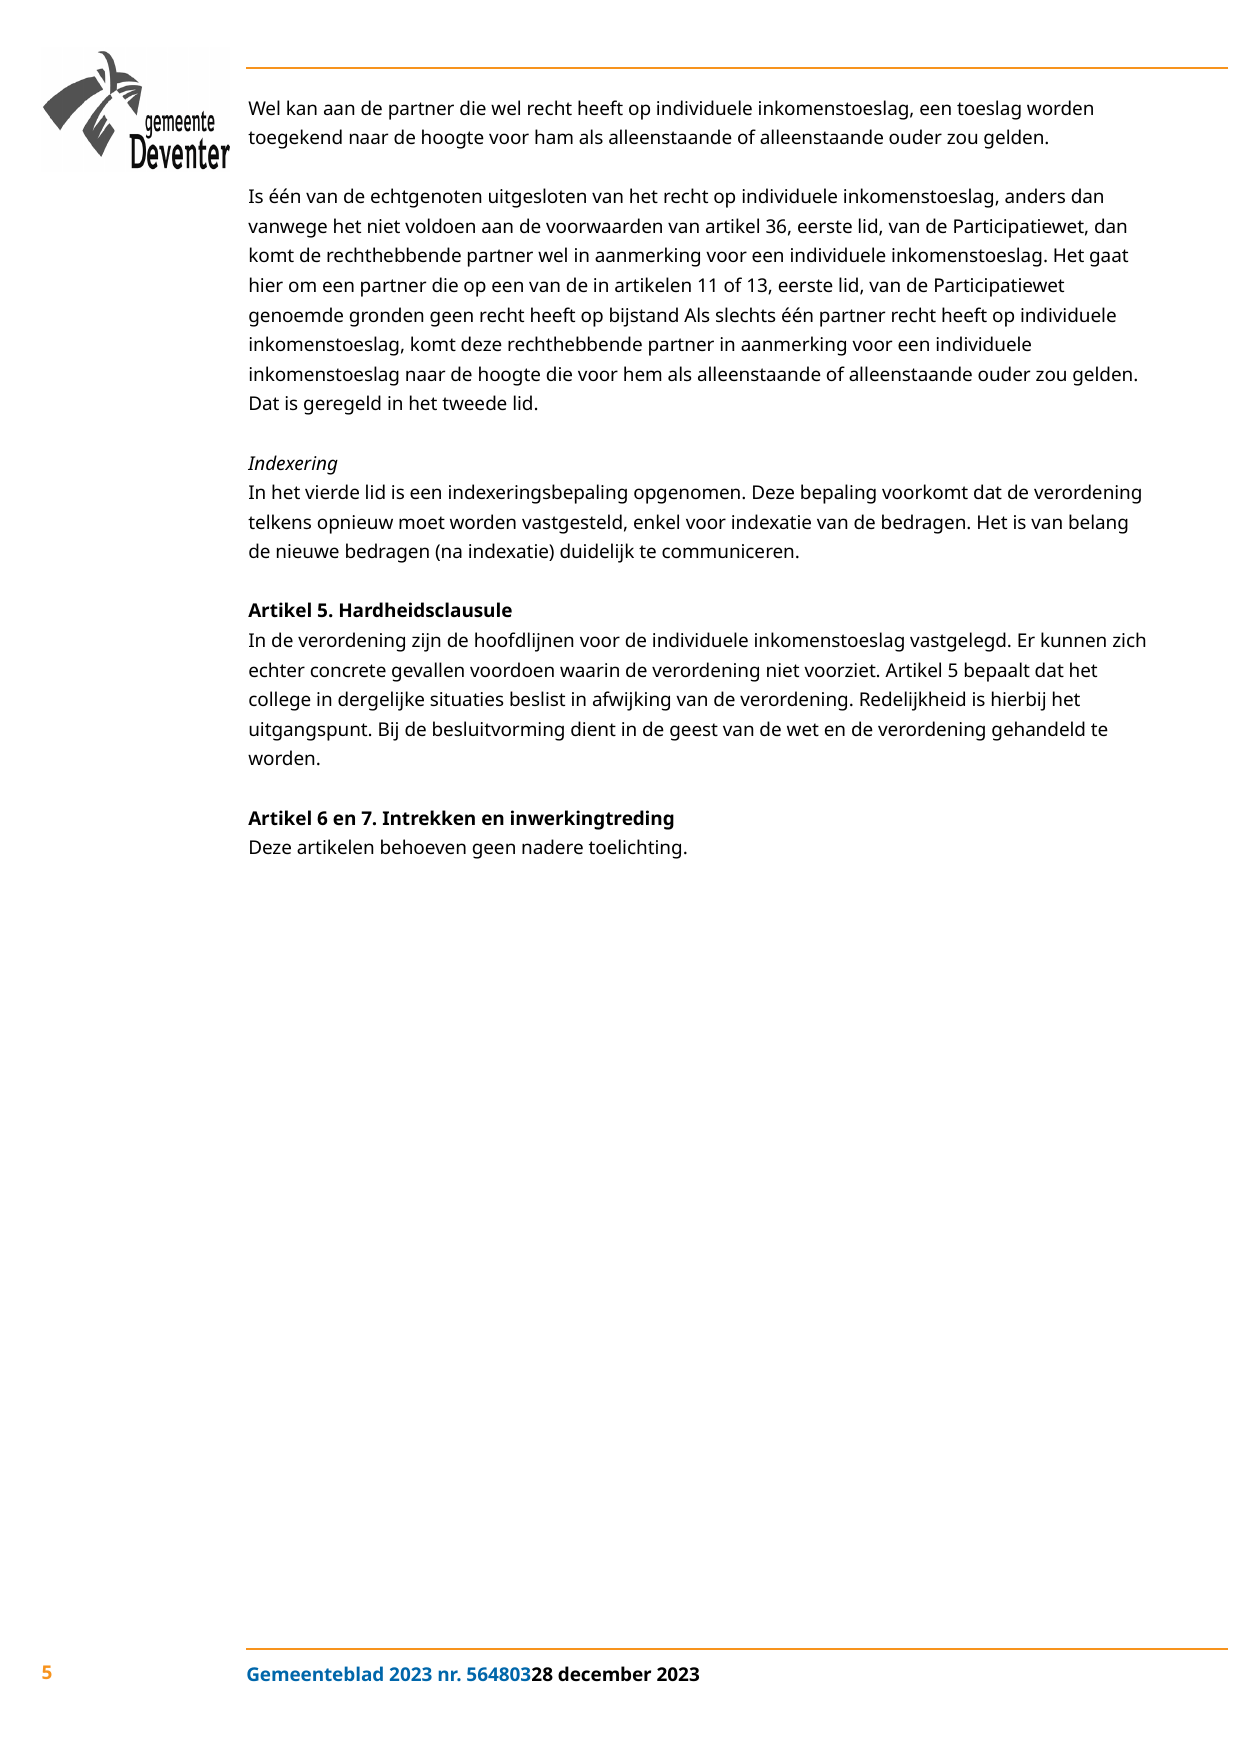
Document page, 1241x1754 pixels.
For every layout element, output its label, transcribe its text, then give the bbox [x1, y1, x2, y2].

picture [41, 47, 231, 172]
text Artikel 6 en 7. Intrekken en inwerkingtreding [248, 805, 1152, 831]
text Indexering [248, 450, 1152, 476]
text Is één van de echtgenoten uitgesloten van het recht op individuele inkomenstoeslag, anders dan vanwege het niet voldoen aan de voorwaarden van artikel 36, eerste lid, van de Participatiewet, dan komt de rechthebbende partner wel in aanmerking voor een individuele inkomenstoeslag. Het gaat hier om een partner die op een van de in artikelen 11 of 13, eerste lid, van de Participatiewet genoemde gronden geen recht heeft op bijstand Als slechts één partner recht heeft op individuele inkomenstoeslag, komt deze rechthebbende partner in aanmerking voor een individuele inkomenstoeslag naar de hoogte die voor hem als alleenstaande of alleenstaande ouder zou gelden. Dat is geregeld in het tweede lid. [248, 183, 1152, 416]
text Wel kan aan de partner die wel recht heeft op individuele inkomenstoeslag, een toeslag worden toegekend naar de hoogte voor ham als alleenstaande of alleenstaande ouder zou gelden. [248, 95, 1152, 150]
text Artikel 5. Hardheidsclausule [248, 598, 1152, 623]
text In de verordening zijn de hoofdlijnen voor de individuele inkomenstoeslag vastgelegd. Er kunnen zich echter concrete gevallen voordoen waarin de verordening niet voorziet. Artikel 5 bepaalt dat het college in dergelijke situaties beslist in afwijking van de verordening. Redelijkheid is hierbij het uitgangspunt. Bij de besluitvorming dient in de geest van de wet en de verordening gehandeld te worden. [248, 627, 1152, 771]
text In het vierde lid is een indexeringsbepaling opgenomen. Deze bepaling voorkomt dat de verordening telkens opnieuw moet worden vastgesteld, enkel voor indexatie van de bedragen. Het is van belang de nieuwe bedragen (na indexatie) duidelijk te communiceren. [248, 479, 1152, 564]
text Deze artikelen behoeven geen nadere toelichting. [248, 834, 1152, 860]
